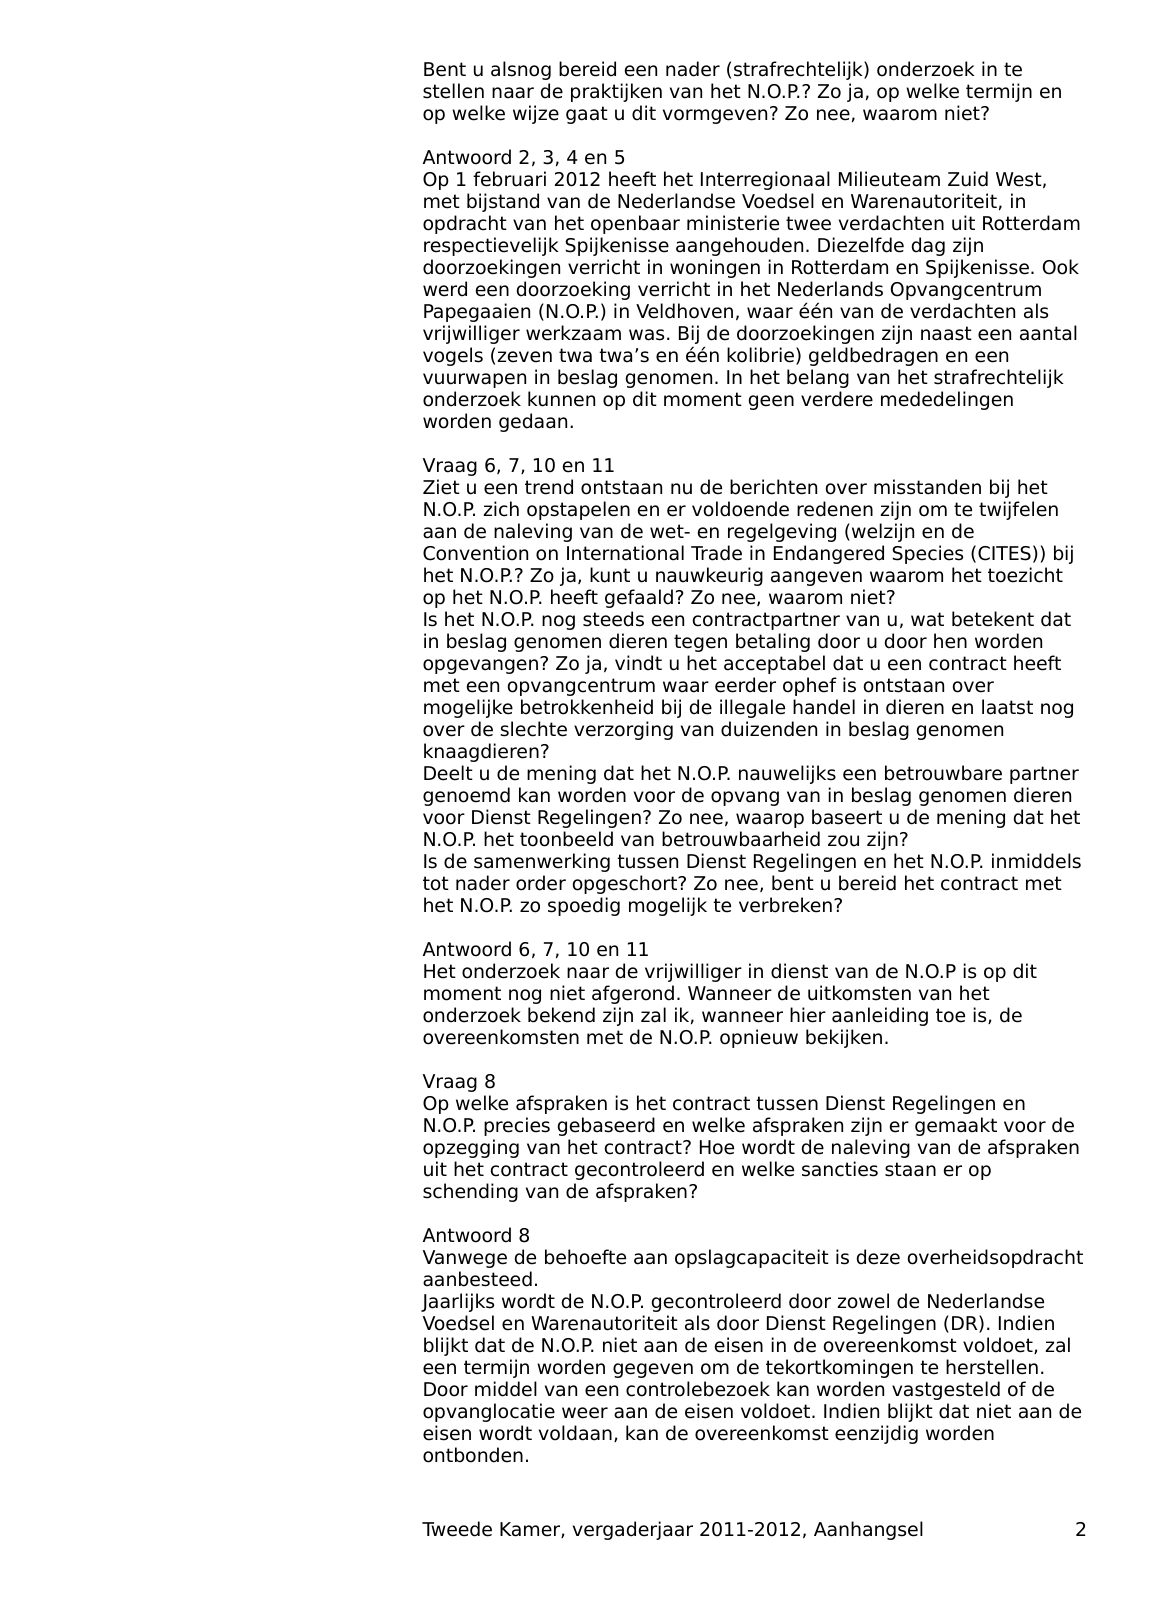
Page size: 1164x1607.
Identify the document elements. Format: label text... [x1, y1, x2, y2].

text Is het N.O.P. nog steeds een contractpartner van u, wat betekent dat in beslag genomen dieren tegen betaling door u door hen worden opgevangen? Zo ja, vindt u het acceptabel dat u een contract heeft met een opvangcentrum waar eerder ophef is ontstaan over mogelijke betrokkenheid bij de illegale handel in dieren en laatst nog over de slechte verzorging van duizenden in beslag genomen knaagdieren? [422, 609, 1087, 763]
text Ziet u een trend ontstaan nu de berichten over misstanden bij het N.O.P. zich opstapelen en er voldoende redenen zijn om te twijfelen aan de naleving van de wet- en regelgeving (welzijn en de Convention on International Trade in Endangered Species (CITES)) bij het N.O.P.? Zo ja, kunt u nauwkeurig aangeven waarom het toezicht op het N.O.P. heeft gefaald? Zo nee, waarom niet? [422, 477, 1087, 609]
text Vraag 6, 7, 10 en 11 [422, 455, 1087, 477]
text Bent u alsnog bereid een nader (strafrechtelijk) onderzoek in te stellen naar de praktijken van het N.O.P.? Zo ja, op welke termijn en op welke wijze gaat u dit vormgeven? Zo nee, waarom niet? [422, 59, 1087, 125]
text Vraag 8 [422, 1071, 1087, 1093]
text Vanwege de behoefte aan opslagcapaciteit is deze overheidsopdracht aanbesteed. [422, 1247, 1087, 1291]
text Deelt u de mening dat het N.O.P. nauwelijks een betrouwbare partner genoemd kan worden voor de opvang van in beslag genomen dieren voor Dienst Regelingen? Zo nee, waarop baseert u de mening dat het N.O.P. het toonbeeld van betrouwbaarheid zou zijn? [422, 763, 1087, 851]
text Is de samenwerking tussen Dienst Regelingen en het N.O.P. inmiddels tot nader order opgeschort? Zo nee, bent u bereid het contract met het N.O.P. zo spoedig mogelijk te verbreken? [422, 851, 1087, 917]
text Het onderzoek naar de vrijwilliger in dienst van de N.O.P is op dit moment nog niet afgerond. Wanneer de uitkomsten van het onderzoek bekend zijn zal ik, wanneer hier aanleiding toe is, de overeenkomsten met de N.O.P. opnieuw bekijken. [422, 961, 1087, 1049]
text Op welke afspraken is het contract tussen Dienst Regelingen en N.O.P. precies gebaseerd en welke afspraken zijn er gemaakt voor de opzegging van het contract? Hoe wordt de naleving van de afspraken uit het contract gecontroleerd en welke sancties staan er op schending van de afspraken? [422, 1093, 1087, 1203]
text Jaarlijks wordt de N.O.P. gecontroleerd door zowel de Nederlandse Voedsel en Warenautoriteit als door Dienst Regelingen (DR). Indien blijkt dat de N.O.P. niet aan de eisen in de overeenkomst voldoet, zal een termijn worden gegeven om de tekortkomingen te herstellen. Door middel van een controlebezoek kan worden vastgesteld of de opvanglocatie weer aan de eisen voldoet. Indien blijkt dat niet aan de eisen wordt voldaan, kan de overeenkomst eenzijdig worden ontbonden. [422, 1291, 1087, 1467]
text Antwoord 6, 7, 10 en 11 [422, 939, 1087, 961]
text Antwoord 2, 3, 4 en 5 [422, 147, 1087, 169]
text Antwoord 8 [422, 1225, 1087, 1247]
text Op 1 februari 2012 heeft het Interregionaal Milieuteam Zuid West, met bijstand van de Nederlandse Voedsel en Warenautoriteit, in opdracht van het openbaar ministerie twee verdachten uit Rotterdam respectievelijk Spijkenisse aangehouden. Diezelfde dag zijn doorzoekingen verricht in woningen in Rotterdam en Spijkenisse. Ook werd een doorzoeking verricht in het Nederlands Opvangcentrum Papegaaien (N.O.P.) in Veldhoven, waar één van de verdachten als vrijwilliger werkzaam was. Bij de doorzoekingen zijn naast een aantal vogels (zeven twa twa’s en één kolibrie) geldbedragen en een vuurwapen in beslag genomen. In het belang van het strafrechtelijk onderzoek kunnen op dit moment geen verdere mededelingen worden gedaan. [422, 169, 1087, 433]
